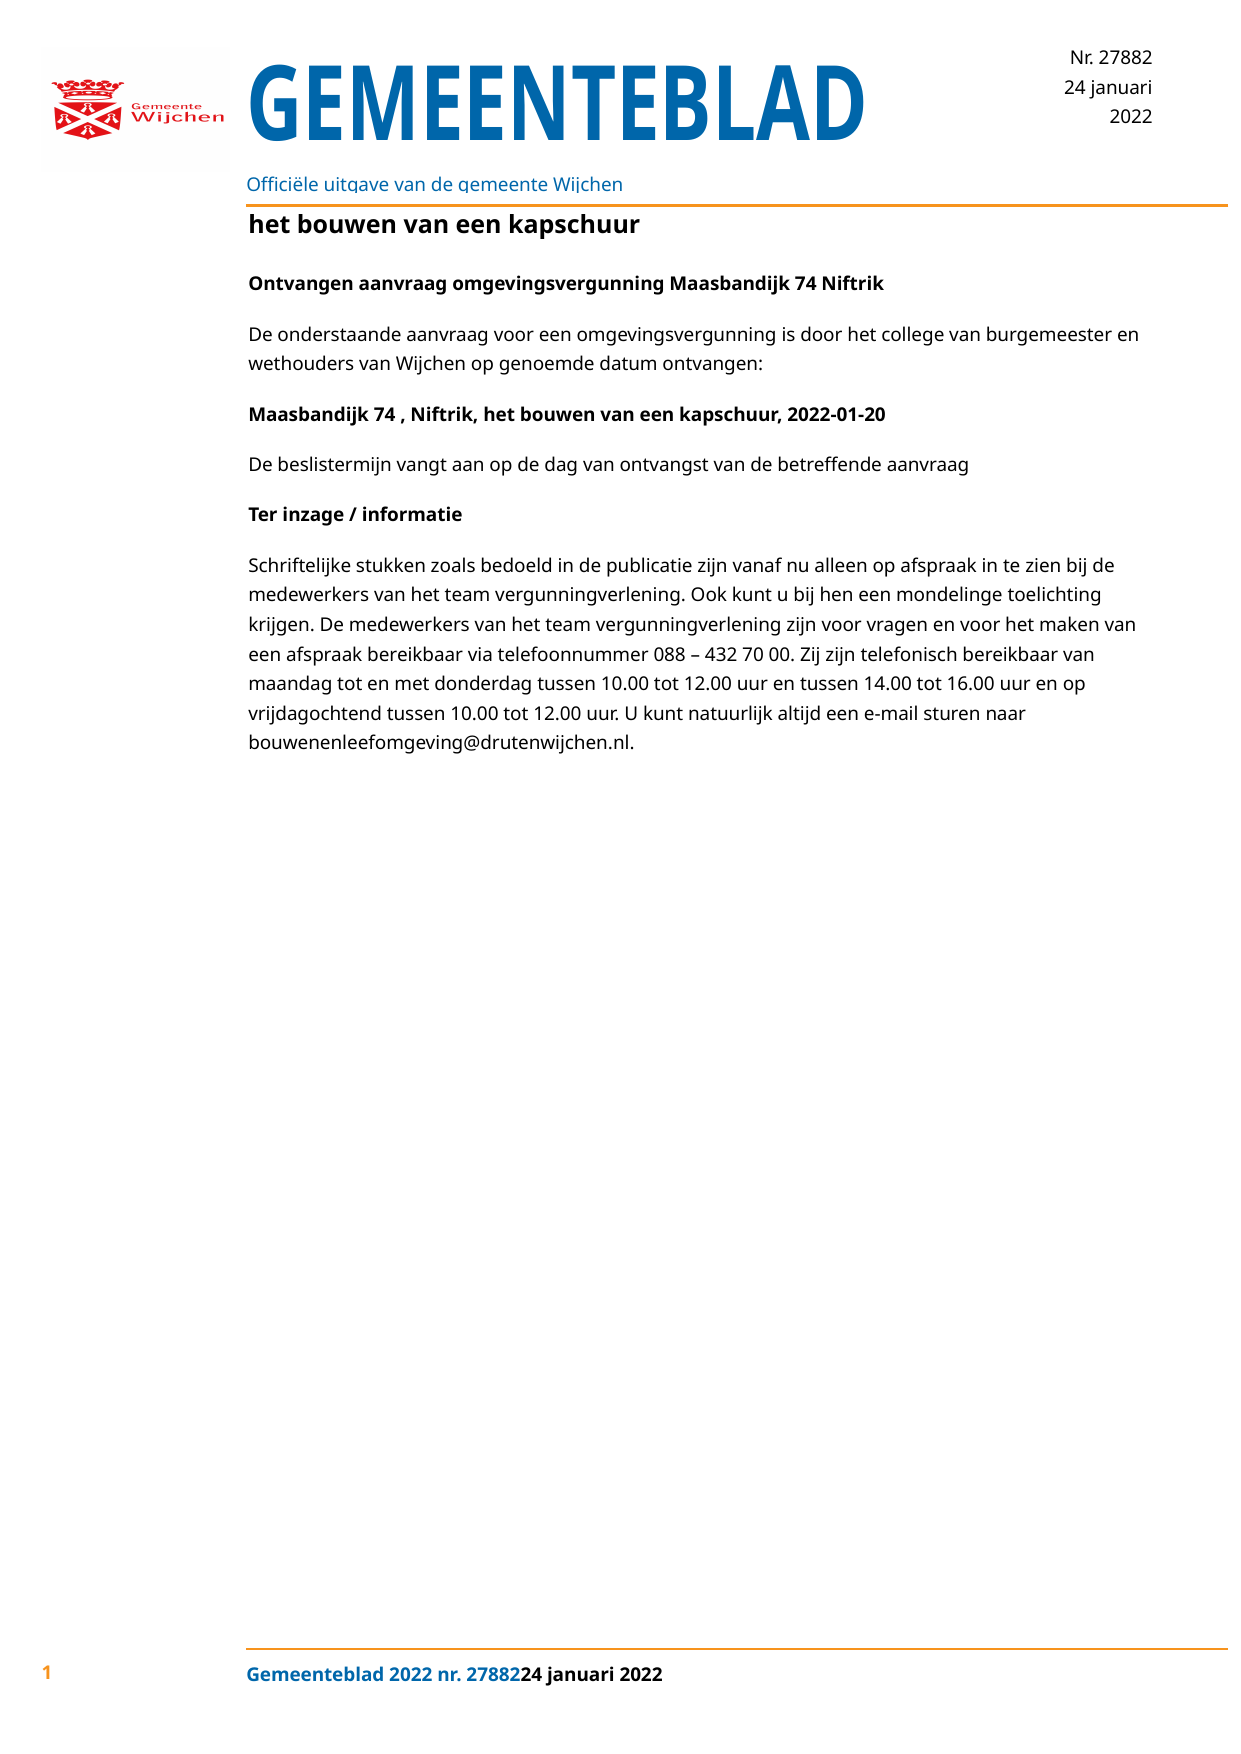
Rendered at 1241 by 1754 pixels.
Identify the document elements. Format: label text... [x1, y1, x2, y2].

text Ontvangen aanvraag omgevingsvergunning Maasbandijk 74 Niftrik [248, 270, 1152, 296]
text De beslistermijn vangt aan op de dag van ontvangst van de betreffende aanvraag [248, 451, 1152, 477]
text Maasbandijk 74 , Niftrik, het bouwen van een kapschuur, 2022-01-20 [248, 401, 1152, 426]
picture [41, 47, 231, 172]
text Ter inzage / informatie [248, 502, 1152, 527]
text het bouwen van een kapschuur [248, 207, 1152, 241]
text De onderstaande aanvraag voor een omgevingsvergunning is door het college van burgemeester en wethouders van Wijchen op genoemde datum ontvangen: [248, 321, 1152, 376]
text Schriftelijke stukken zoals bedoeld in de publicatie zijn vanaf nu alleen op afspraak in te zien bij de medewerkers van het team vergunningverlening. Ook kunt u bij hen een mondelinge toelichting krijgen. De medewerkers van het team vergunningverlening zijn voor vragen en voor het maken van een afspraak bereikbaar via telefoonnummer 088 – 432 70 00. Zij zijn telefonisch bereikbaar van maandag tot en met donderdag tussen 10.00 tot 12.00 uur en tussen 14.00 tot 16.00 uur en op vrijdagochtend tussen 10.00 tot 12.00 uur. U kunt natuurlijk altijd een e-mail sturen naar bouwenenleefomgeving@drutenwijchen.nl. [248, 552, 1152, 755]
